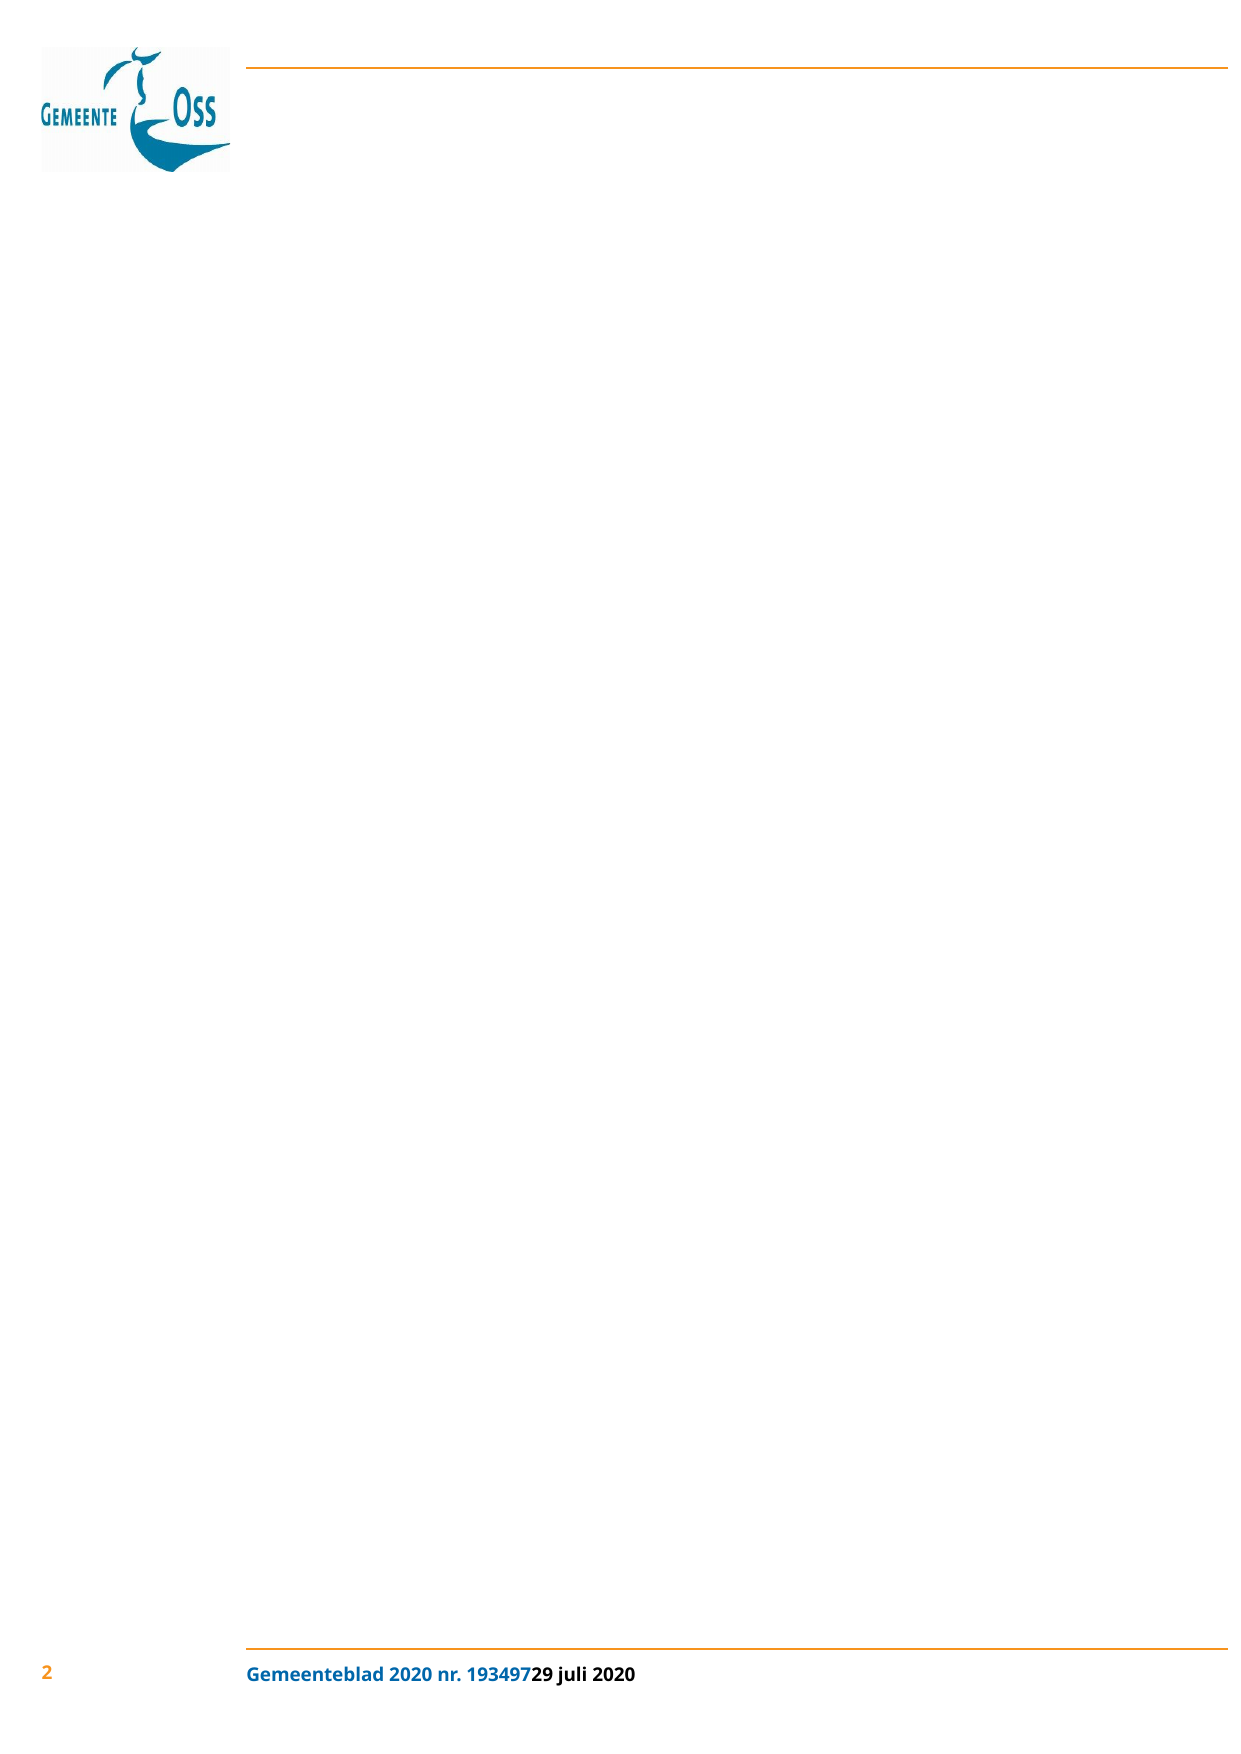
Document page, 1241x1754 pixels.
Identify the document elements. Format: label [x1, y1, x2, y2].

picture [41, 47, 231, 172]
